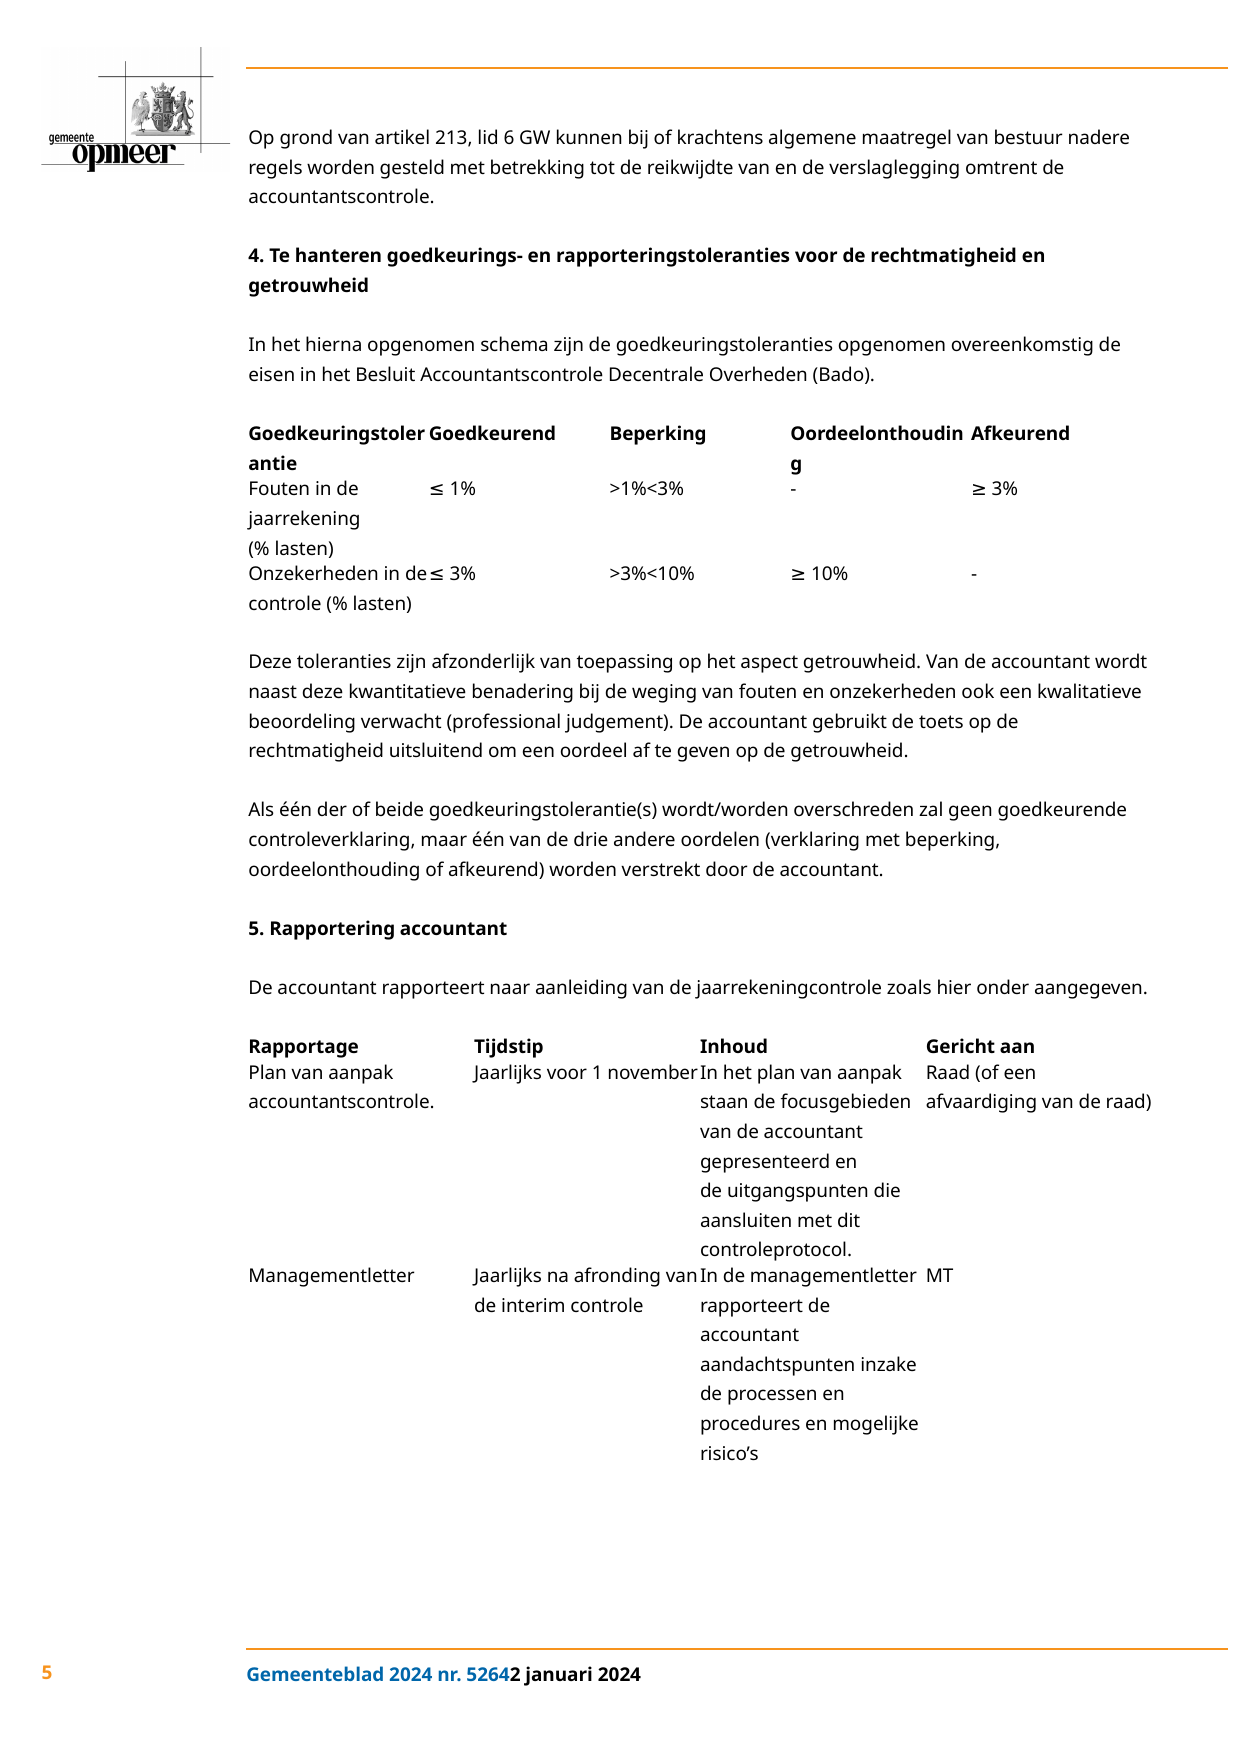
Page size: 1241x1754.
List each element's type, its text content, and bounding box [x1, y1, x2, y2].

table_header Goedkeuringstolerantie [248, 420, 429, 476]
table_cell Jaarlijks voor 1 november [474, 1059, 700, 1262]
table_cell In het plan van aanpak staan de focusgebieden van de accountant gepresenteerd en de uitgangspunten die aansluiten met dit controleprotocol. [700, 1059, 926, 1262]
table_header Afkeurend [971, 420, 1152, 476]
table_cell Fouten in de jaarrekening (% lasten) [248, 476, 429, 561]
text 4. Te hanteren goedkeurings- en rapporteringstoleranties voor de rechtmatigheid en getrouwheid [248, 243, 1152, 298]
text Als één der of beide goedkeuringstolerantie(s) wordt/worden overschreden zal geen goedkeurende controleverklaring, maar één van de drie andere oordelen (verklaring met beperking, oordeelonthouding of afkeurend) worden verstrekt door de accountant. [248, 797, 1152, 881]
table_cell MT [926, 1262, 1152, 1466]
table_cell ≥ 3% [971, 476, 1152, 561]
text In het hierna opgenomen schema zijn de goedkeuringstoleranties opgenomen overeenkomstig de eisen in het Besluit Accountantscontrole Decentrale Overheden (Bado). [248, 331, 1152, 387]
table_cell - [971, 561, 1152, 616]
picture [41, 47, 231, 172]
text 5. Rapportering accountant [248, 915, 1152, 941]
table_cell >3%<10% [609, 561, 790, 616]
table_header Rapportage [248, 1033, 474, 1059]
table_cell In de managementletter rapporteert de accountant aandachtspunten inzake de processen en procedures en mogelijke risico’s [700, 1262, 926, 1466]
table_cell Raad (of een afvaardiging van de raad) [926, 1059, 1152, 1262]
table_cell Managementletter [248, 1262, 474, 1466]
table_cell ≤ 1% [429, 476, 609, 561]
table_cell >1%<3% [609, 476, 790, 561]
table_header Inhoud [700, 1033, 926, 1059]
table_header Beperking [609, 420, 790, 476]
table_cell Plan van aanpak accountantscontrole. [248, 1059, 474, 1262]
text Deze toleranties zijn afzonderlijk van toepassing op het aspect getrouwheid. Van de accountant wordt naast deze kwantitatieve benadering bij de weging van fouten en onzekerheden ook een kwalitatieve beoordeling verwacht (professional judgement). De accountant gebruikt de toets op de rechtmatigheid uitsluitend om een oordeel af te geven op de getrouwheid. [248, 649, 1152, 763]
text Op grond van artikel 213, lid 6 GW kunnen bij of krachtens algemene maatregel van bestuur nadere regels worden gesteld met betrekking tot de reikwijdte van en de verslaglegging omtrent de accountantscontrole. [248, 124, 1152, 209]
table_cell Onzekerheden in de controle (% lasten) [248, 561, 429, 616]
table_cell ≤ 3% [429, 561, 609, 616]
table_cell - [790, 476, 971, 561]
text De accountant rapporteert naar aanleiding van de jaarrekeningcontrole zoals hier onder aangegeven. [248, 974, 1152, 1000]
table_cell ≥ 10% [790, 561, 971, 616]
table_header Goedkeurend [429, 420, 609, 476]
table_header Tijdstip [474, 1033, 700, 1059]
table_header Oordeelonthouding [790, 420, 971, 476]
table_header Gericht aan [926, 1033, 1152, 1059]
table_cell Jaarlijks na afronding van de interim controle [474, 1262, 700, 1466]
